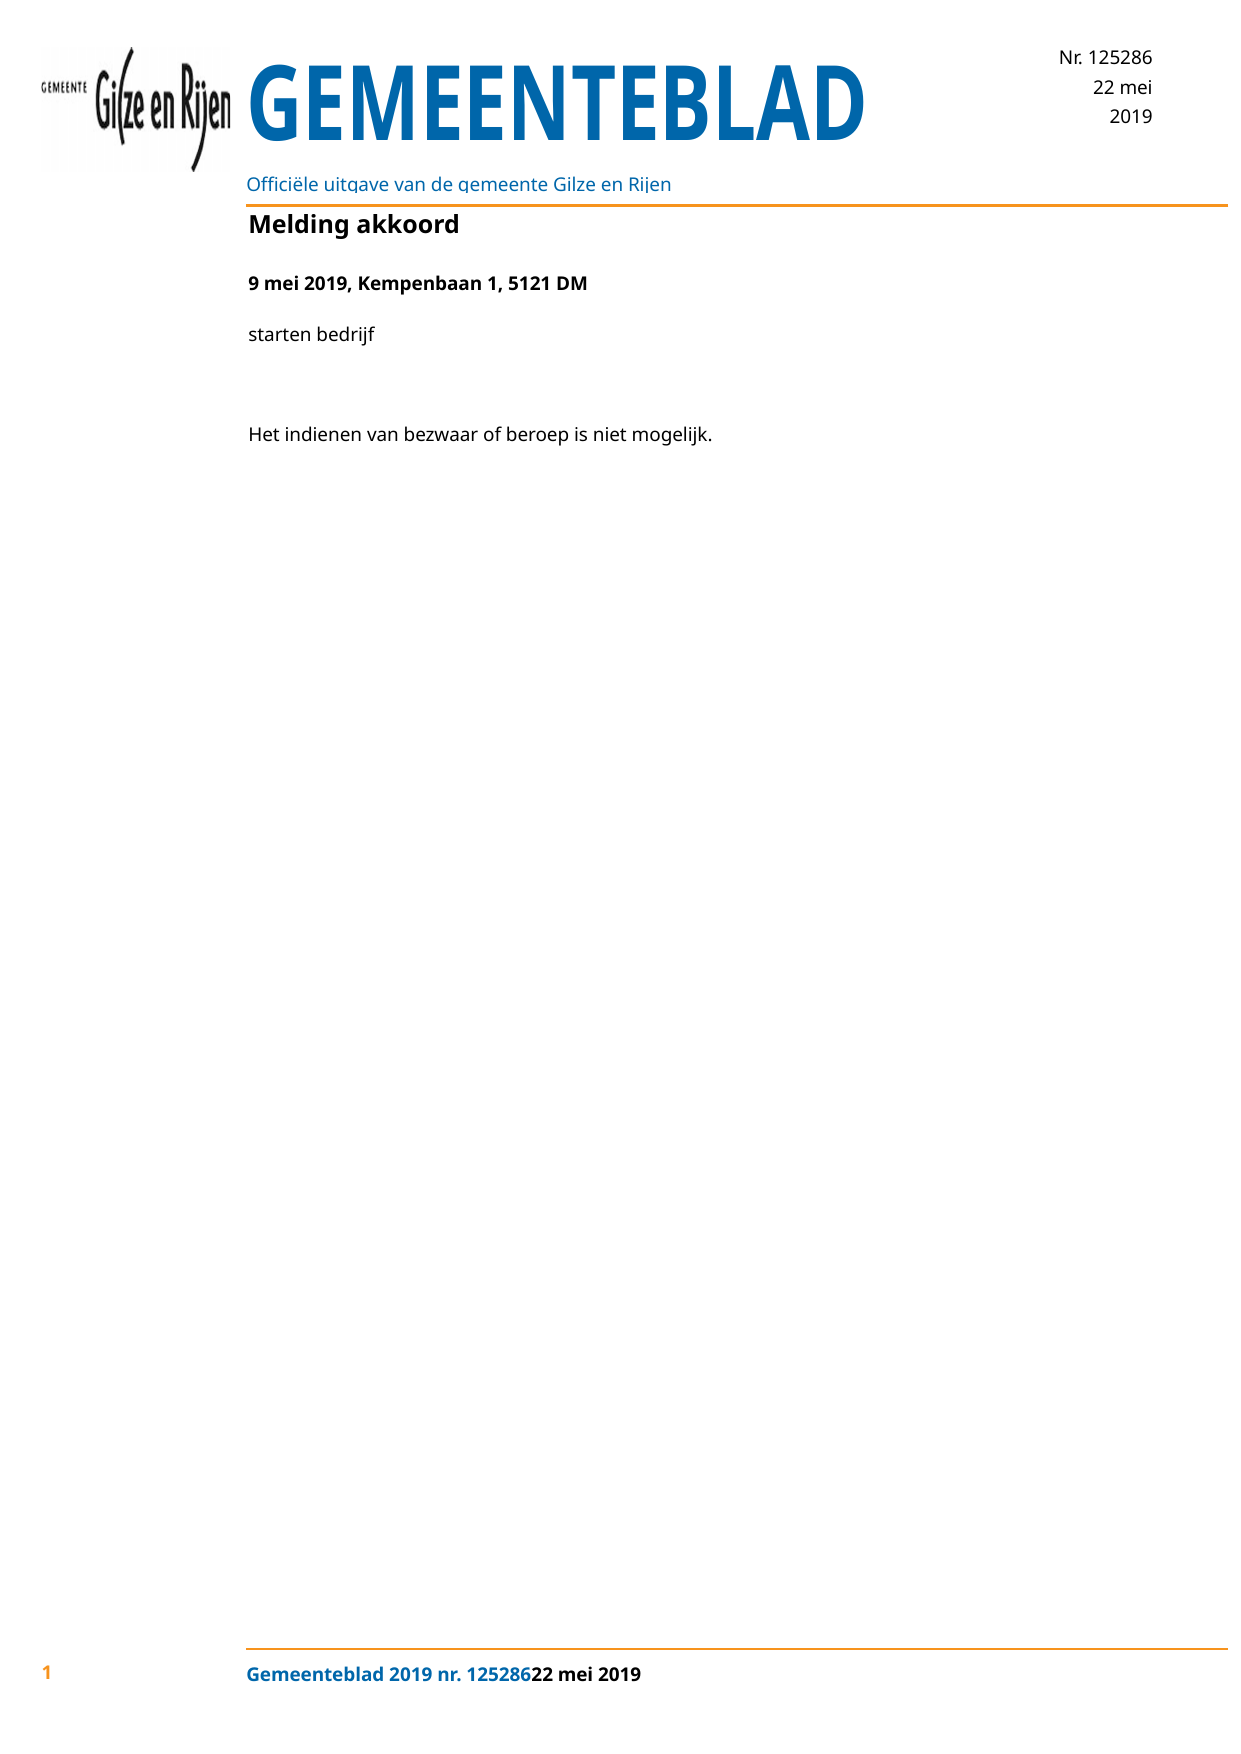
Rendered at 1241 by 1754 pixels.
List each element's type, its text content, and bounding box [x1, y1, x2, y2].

text Het indienen van bezwaar of beroep is niet mogelijk. [248, 422, 1152, 447]
text starten bedrijf [248, 321, 1152, 346]
text 9 mei 2019, Kempenbaan 1, 5121 DM [248, 270, 1152, 296]
text Melding akkoord [248, 207, 1152, 241]
picture [41, 47, 231, 172]
